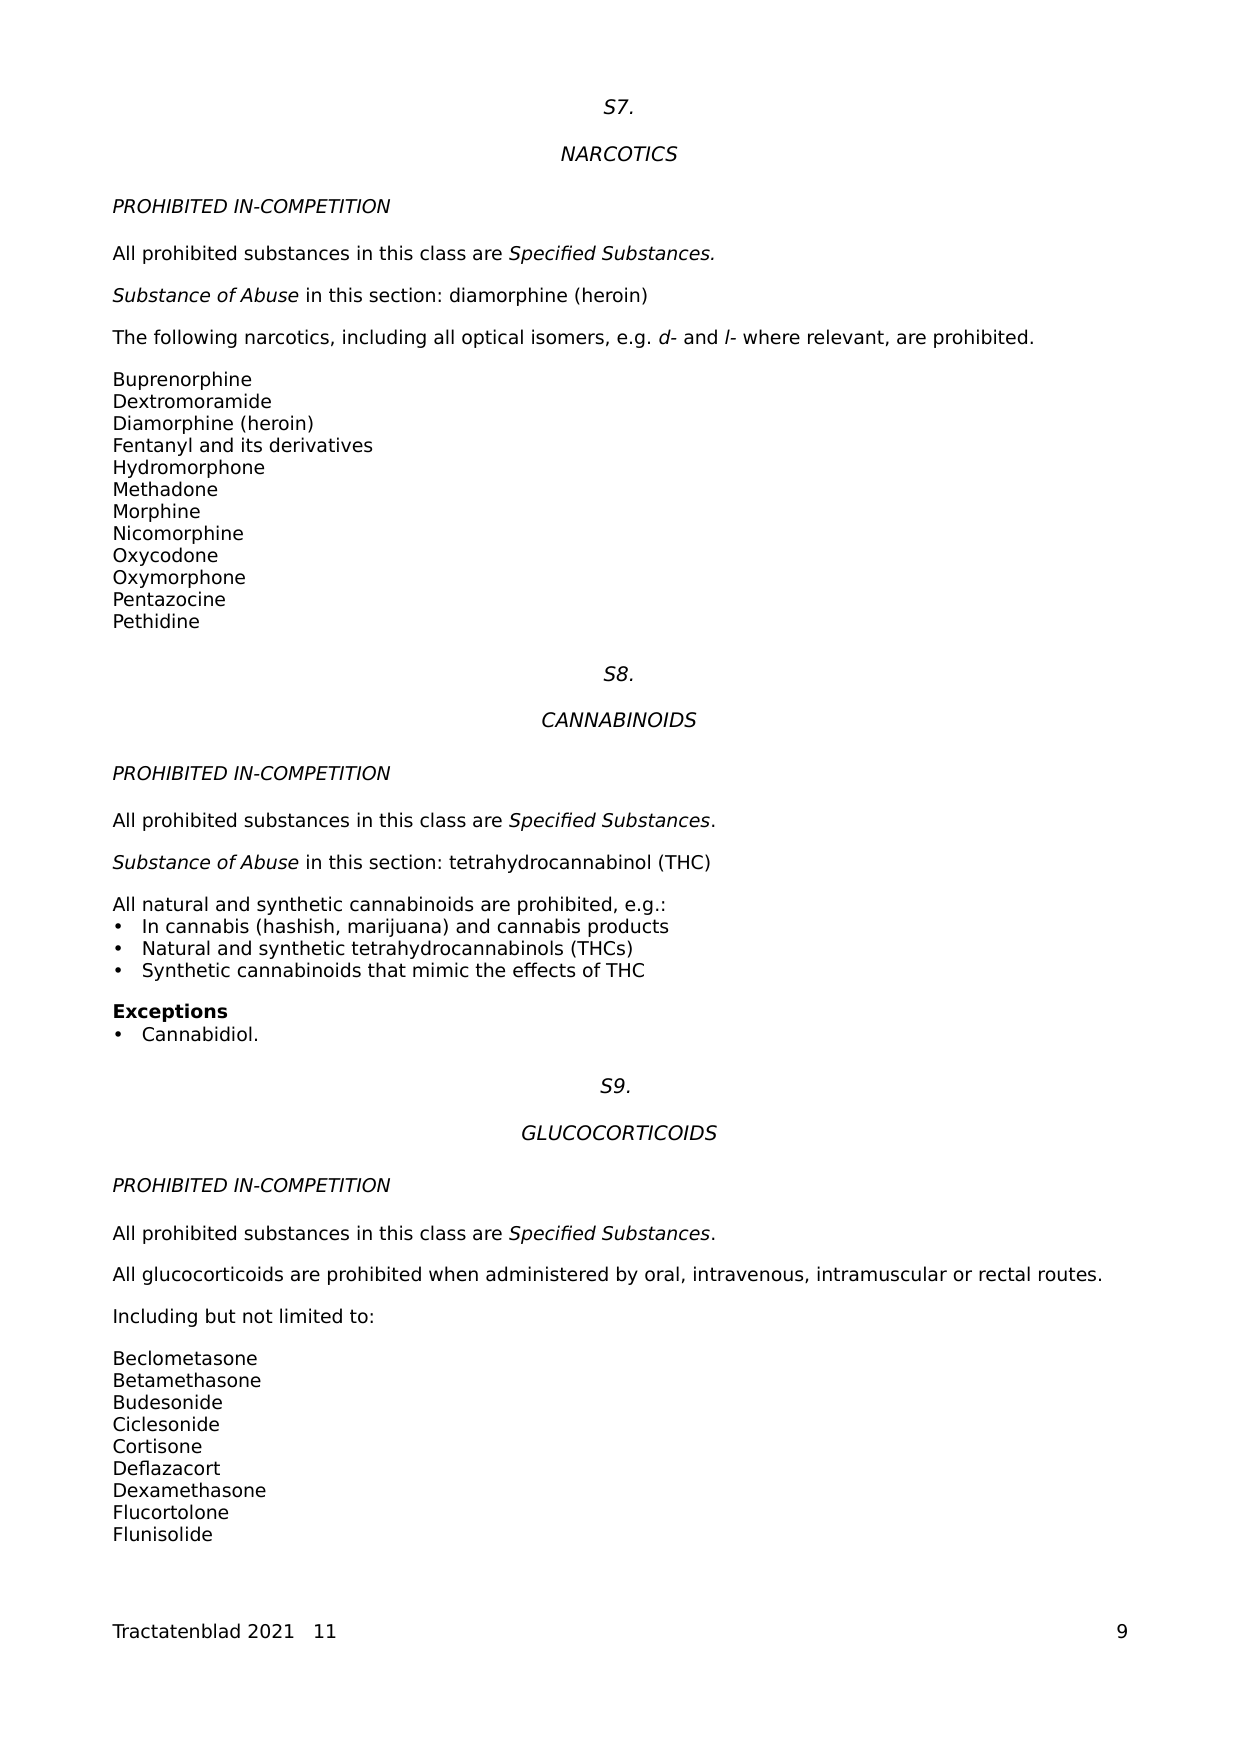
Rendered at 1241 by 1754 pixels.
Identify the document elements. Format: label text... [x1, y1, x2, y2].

subtitle PROHIBITED IN-COMPETITION [112, 763, 1128, 784]
text Cortisone [112, 1436, 1128, 1458]
text • Cannabidiol. [112, 1023, 1128, 1045]
text Dextromoramide [112, 391, 1128, 413]
text Beclometasone [112, 1348, 1128, 1370]
text Including but not limited to: [112, 1306, 1128, 1328]
text Deflazacort [112, 1458, 1128, 1480]
subtitle PROHIBITED IN-COMPETITION [112, 1175, 1128, 1197]
subtitle PROHIBITED IN-COMPETITION [112, 196, 1128, 218]
text Budesonide [112, 1392, 1128, 1414]
text Flunisolide [112, 1524, 1128, 1546]
text All prohibited substances in this class are Specified Substances. [112, 1222, 1128, 1244]
text Betamethasone [112, 1370, 1128, 1392]
text • Synthetic cannabinoids that mimic the effects of THC [112, 959, 1128, 981]
text Substance of Abuse in this section: tetrahydrocannabinol (THC) [112, 852, 1128, 873]
text All glucocorticoids are prohibited when administered by oral, intravenous, intramuscular or rectal routes. [112, 1264, 1128, 1286]
text Exceptions [112, 1001, 1128, 1023]
subtitle S8. CANNABINOIDS [112, 663, 1128, 733]
text Flucortolone [112, 1502, 1128, 1524]
text Diamorphine (heroin) [112, 413, 1128, 435]
text • In cannabis (hashish, marijuana) and cannabis products [112, 916, 1128, 937]
text Morphine [112, 501, 1128, 523]
text All prohibited substances in this class are Specified Substances. [112, 809, 1128, 832]
text The following narcotics, including all optical isomers, e.g. d- and l- where relevant, are prohibited. [112, 327, 1128, 349]
text Substance of Abuse in this section: diamorphine (heroin) [112, 285, 1128, 307]
text Oxycodone [112, 545, 1128, 567]
text All prohibited substances in this class are Specified Substances. [112, 243, 1128, 265]
text Methadone [112, 479, 1128, 501]
subtitle S7. NARCOTICS [112, 96, 1128, 166]
text • Natural and synthetic tetrahydrocannabinols (THCs) [112, 937, 1128, 959]
text Nicomorphine [112, 523, 1128, 545]
text Buprenorphine [112, 369, 1128, 391]
text Fentanyl and its derivatives [112, 435, 1128, 457]
text Oxymorphone [112, 567, 1128, 589]
text Pentazocine [112, 589, 1128, 611]
subtitle S9. GLUCOCORTICOIDS [112, 1075, 1128, 1145]
text Ciclesonide [112, 1414, 1128, 1436]
text Hydromorphone [112, 457, 1128, 479]
text Dexamethasone [112, 1480, 1128, 1502]
text All natural and synthetic cannabinoids are prohibited, e.g.: [112, 893, 1128, 916]
text Pethidine [112, 611, 1128, 633]
